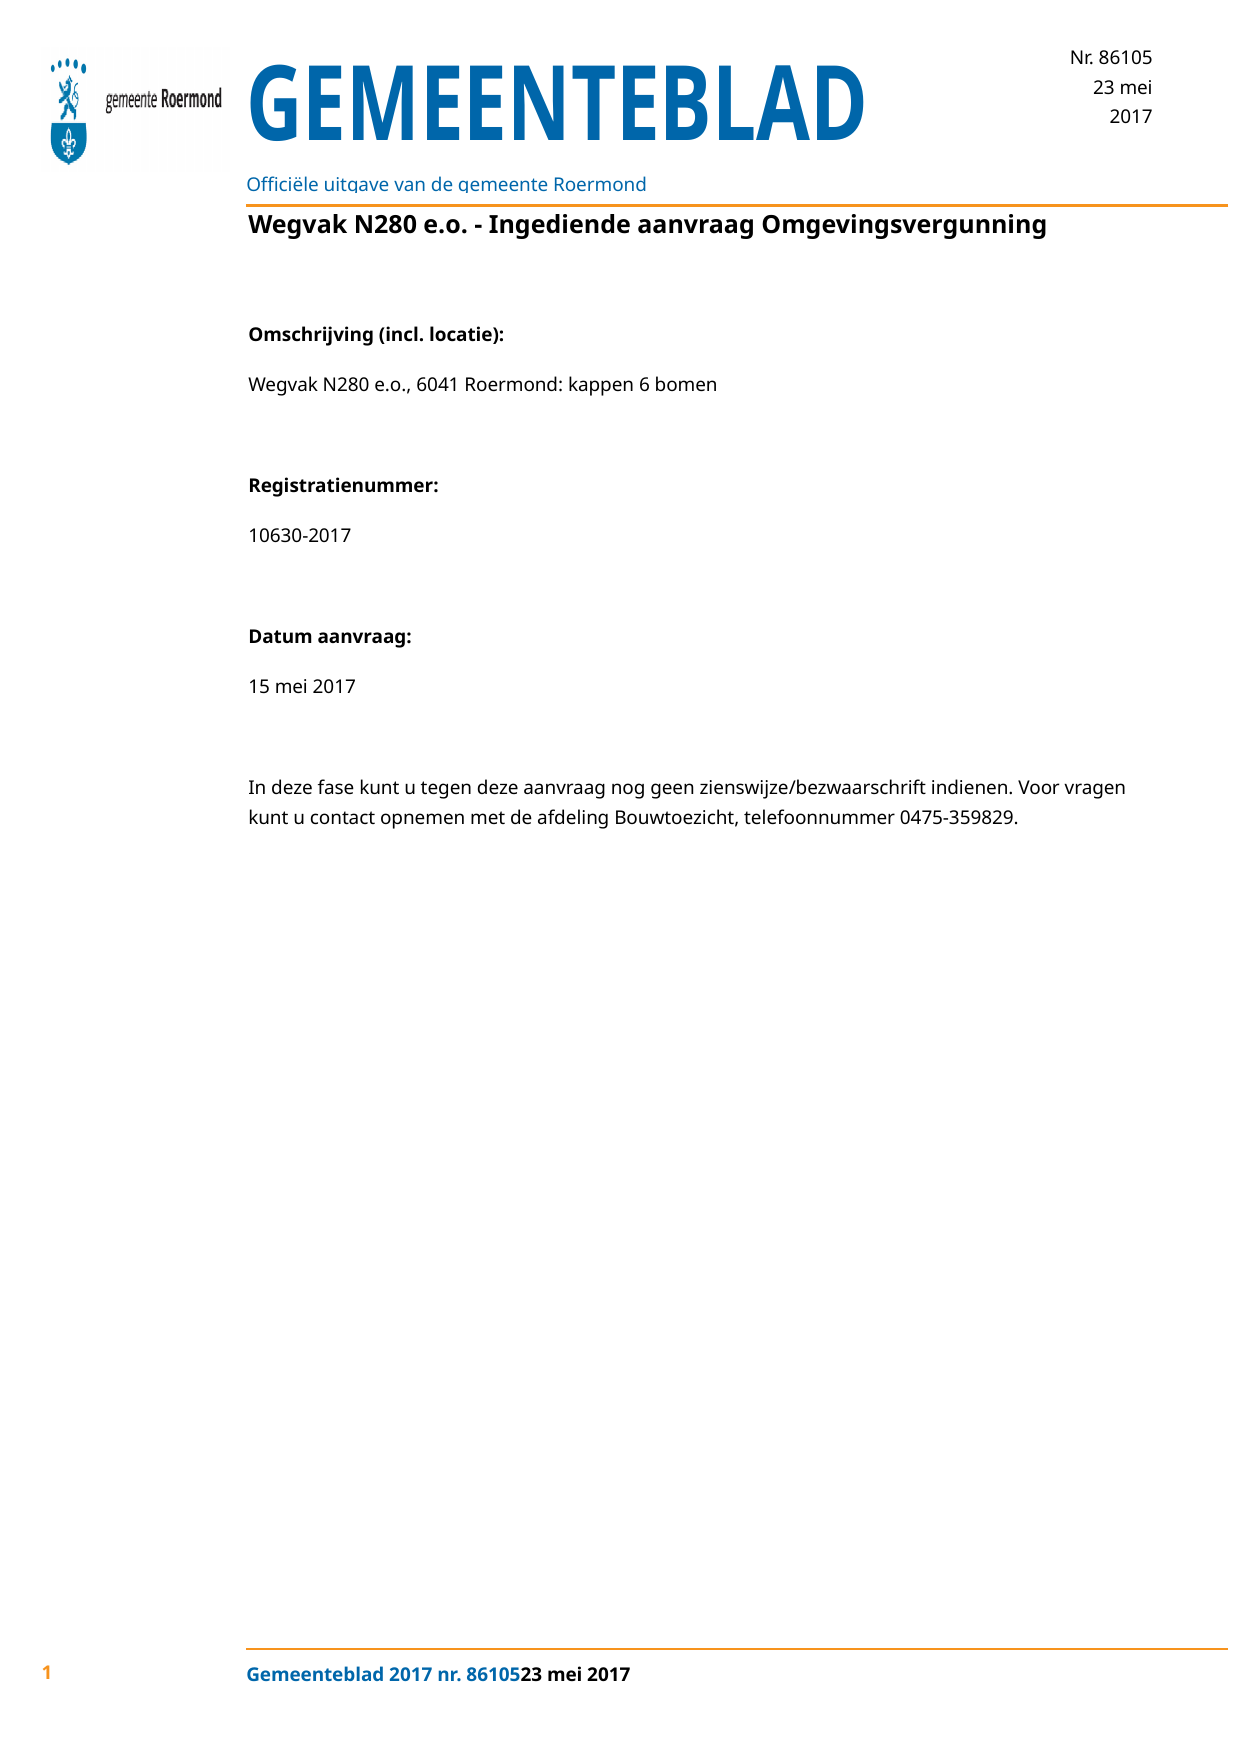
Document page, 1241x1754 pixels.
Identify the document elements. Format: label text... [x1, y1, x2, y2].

picture [41, 47, 231, 172]
text Registratienummer: [248, 472, 1152, 498]
text Wegvak N280 e.o., 6041 Roermond: kappen 6 bomen [248, 371, 1152, 397]
text Omschrijving (incl. locatie): [248, 321, 1152, 346]
text 10630-2017 [248, 522, 1152, 548]
text 15 mei 2017 [248, 674, 1152, 699]
text In deze fase kunt u tegen deze aanvraag nog geen zienswijze/bezwaarschrift indienen. Voor vragen kunt u contact opnemen met de afdeling Bouwtoezicht, telefoonnummer 0475-359829. [248, 774, 1152, 830]
text Wegvak N280 e.o. - Ingediende aanvraag Omgevingsvergunning [248, 207, 1152, 241]
text Datum aanvraag: [248, 623, 1152, 649]
